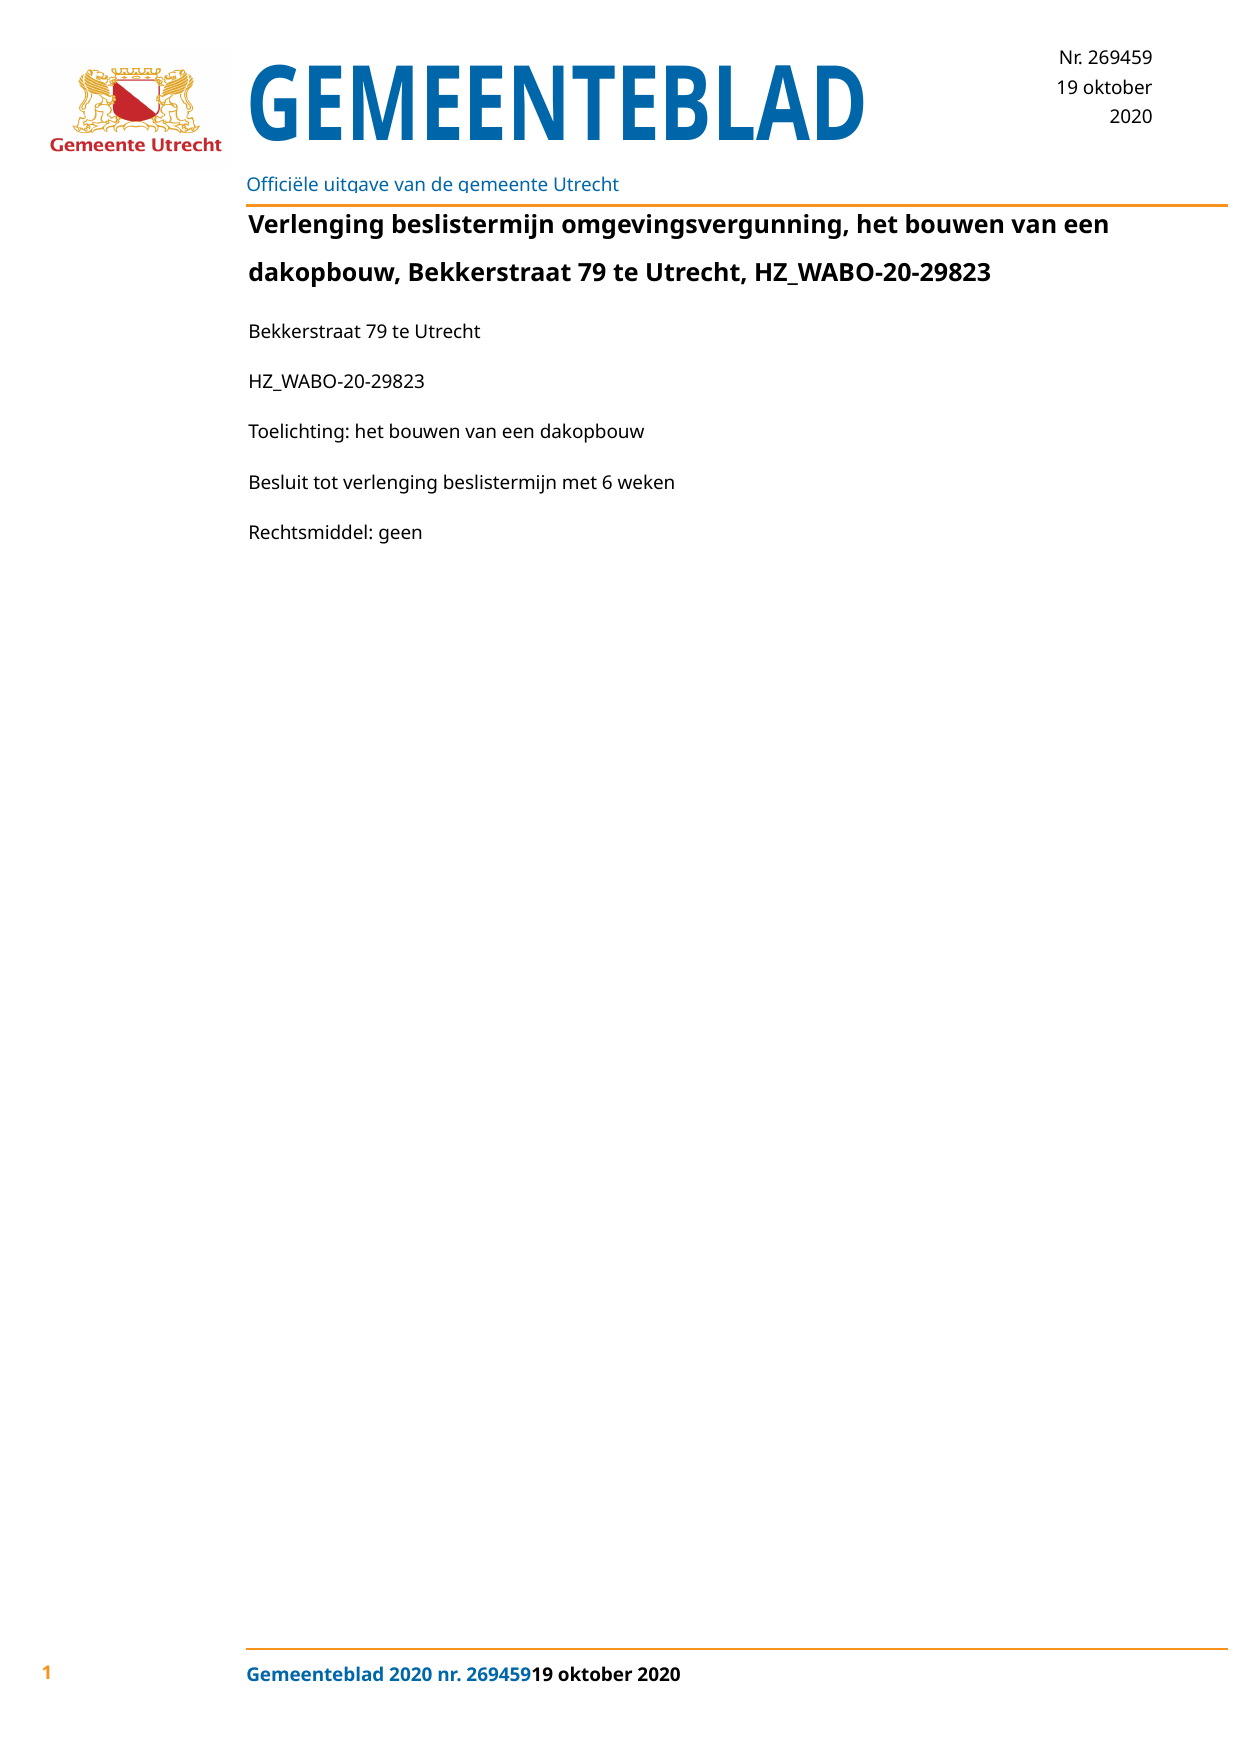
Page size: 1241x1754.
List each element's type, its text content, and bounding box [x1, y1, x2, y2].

text Verlenging beslistermijn omgevingsvergunning, het bouwen van een dakopbouw, Bekkerstraat 79 te Utrecht, HZ_WABO-20-29823 [248, 207, 1152, 288]
picture [41, 47, 231, 172]
text Bekkerstraat 79 te Utrecht [248, 318, 1152, 344]
text Rechtsmiddel: geen [248, 519, 1152, 545]
text Toelichting: het bouwen van een dakopbouw [248, 419, 1152, 444]
text HZ_WABO-20-29823 [248, 368, 1152, 394]
text Besluit tot verlenging beslistermijn met 6 weken [248, 469, 1152, 495]
